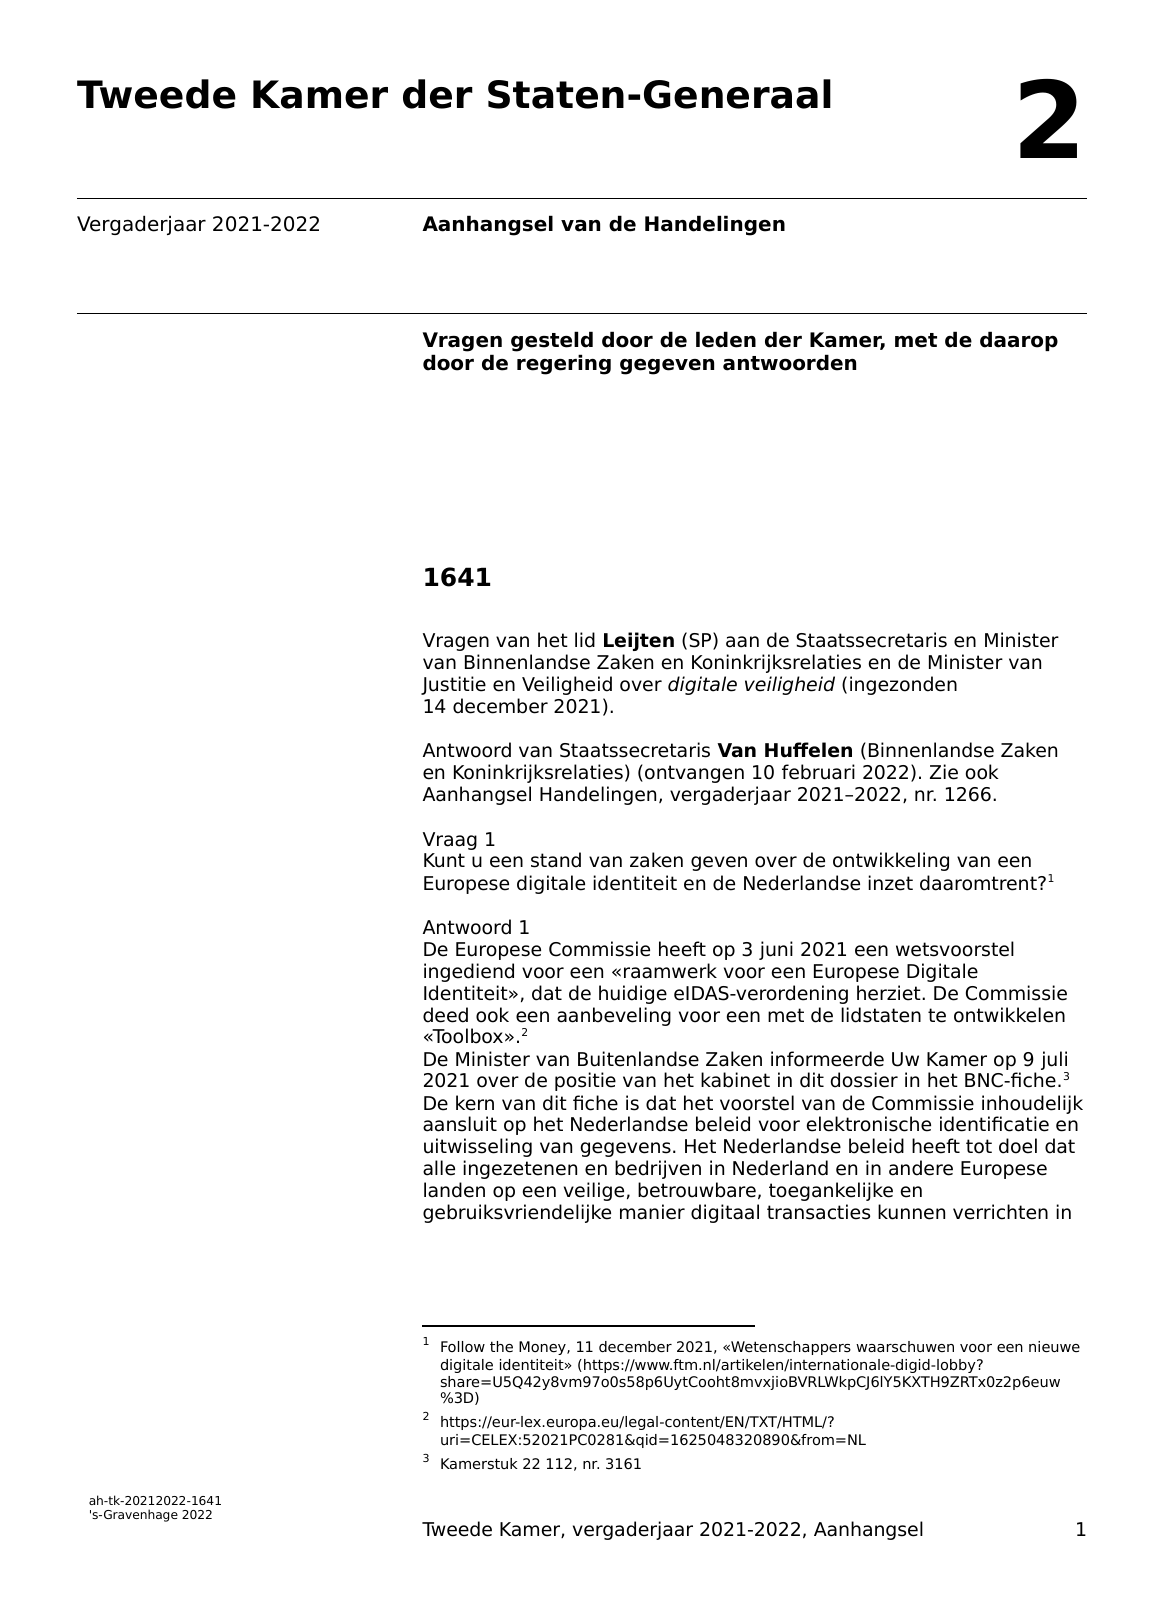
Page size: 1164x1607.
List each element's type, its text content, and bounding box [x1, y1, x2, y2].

text Vraag 1 [422, 828, 1087, 850]
text ah-tk-20212022-1641 [88, 1494, 323, 1508]
table_cell Aanhangsel van de Handelingen [422, 199, 1087, 313]
table_cell Vragen gesteld door de leden der Kamer, met de daarop door de regering gegeven antwoorden [422, 314, 1087, 375]
text Kunt u een stand van zaken geven over de ontwikkeling van een Europese digitale identiteit en de Nederlandse inzet daaromtrent? [422, 850, 1087, 894]
text 1641 [422, 563, 1087, 592]
table_header Tweede Kamer der Staten-Generaal [77, 59, 886, 198]
table_header 2 [886, 59, 1087, 198]
text https://eur-lex.europa.eu/legal-content/EN/TXT/HTML/?uri=CELEX:52021PC0281&qid=1625048320890&from=NL [422, 1410, 1087, 1449]
text Follow the Money, 11 december 2021, «Wetenschappers waarschuwen voor een nieuwe digitale identiteit» (https://www.ftm.nl/artikelen/internationale-digid-lobby?share=U5Q42y8vm97o0s58p6UytCooht8mvxjioBVRLWkpCJ6lY5KXTH9ZRTx0z2p6euw%3D) [422, 1335, 1087, 1407]
text De Europese Commissie heeft op 3 juni 2021 een wetsvoorstel ingediend voor een «raamwerk voor een Europese Digitale Identiteit», dat de huidige eIDAS-verordening herziet. De Commissie deed ook een aanbeveling voor een met de lidstaten te ontwikkelen «Toolbox». [422, 938, 1087, 1048]
table_cell [77, 314, 422, 375]
text Kamerstuk 22 112, nr. 3161 [422, 1452, 1087, 1474]
text 's-Gravenhage 2022 [88, 1508, 323, 1522]
text Antwoord van Staatssecretaris Van Huffelen (Binnenlandse Zaken en Koninkrijksrelaties) (ontvangen 10 februari 2022). Zie ook Aanhangsel Handelingen, vergaderjaar 2021–2022, nr. 1266. [422, 740, 1087, 806]
table_cell Vergaderjaar 2021-2022 [77, 199, 422, 313]
text De Minister van Buitenlandse Zaken informeerde Uw Kamer op 9 juli 2021 over de positie van het kabinet in dit dossier in het BNC-fiche. De kern van dit fiche is dat het voorstel van de Commissie inhoudelijk aansluit op het Nederlandse beleid voor elektronische identificatie en uitwisseling van gegevens. Het Nederlandse beleid heeft tot doel dat alle ingezetenen en bedrijven in Nederland en in andere Europese landen op een veilige, betrouwbare, toegankelijke en gebruiksvriendelijke manier digitaal transacties kunnen verrichten in [422, 1048, 1087, 1224]
text Antwoord 1 [422, 917, 1087, 938]
text Vragen van het lid Leijten (SP) aan de Staatssecretaris en Minister van Binnenlandse Zaken en Koninkrijksrelaties en de Minister van Justitie en Veiligheid over digitale veiligheid (ingezonden 14 december 2021). [422, 630, 1087, 718]
